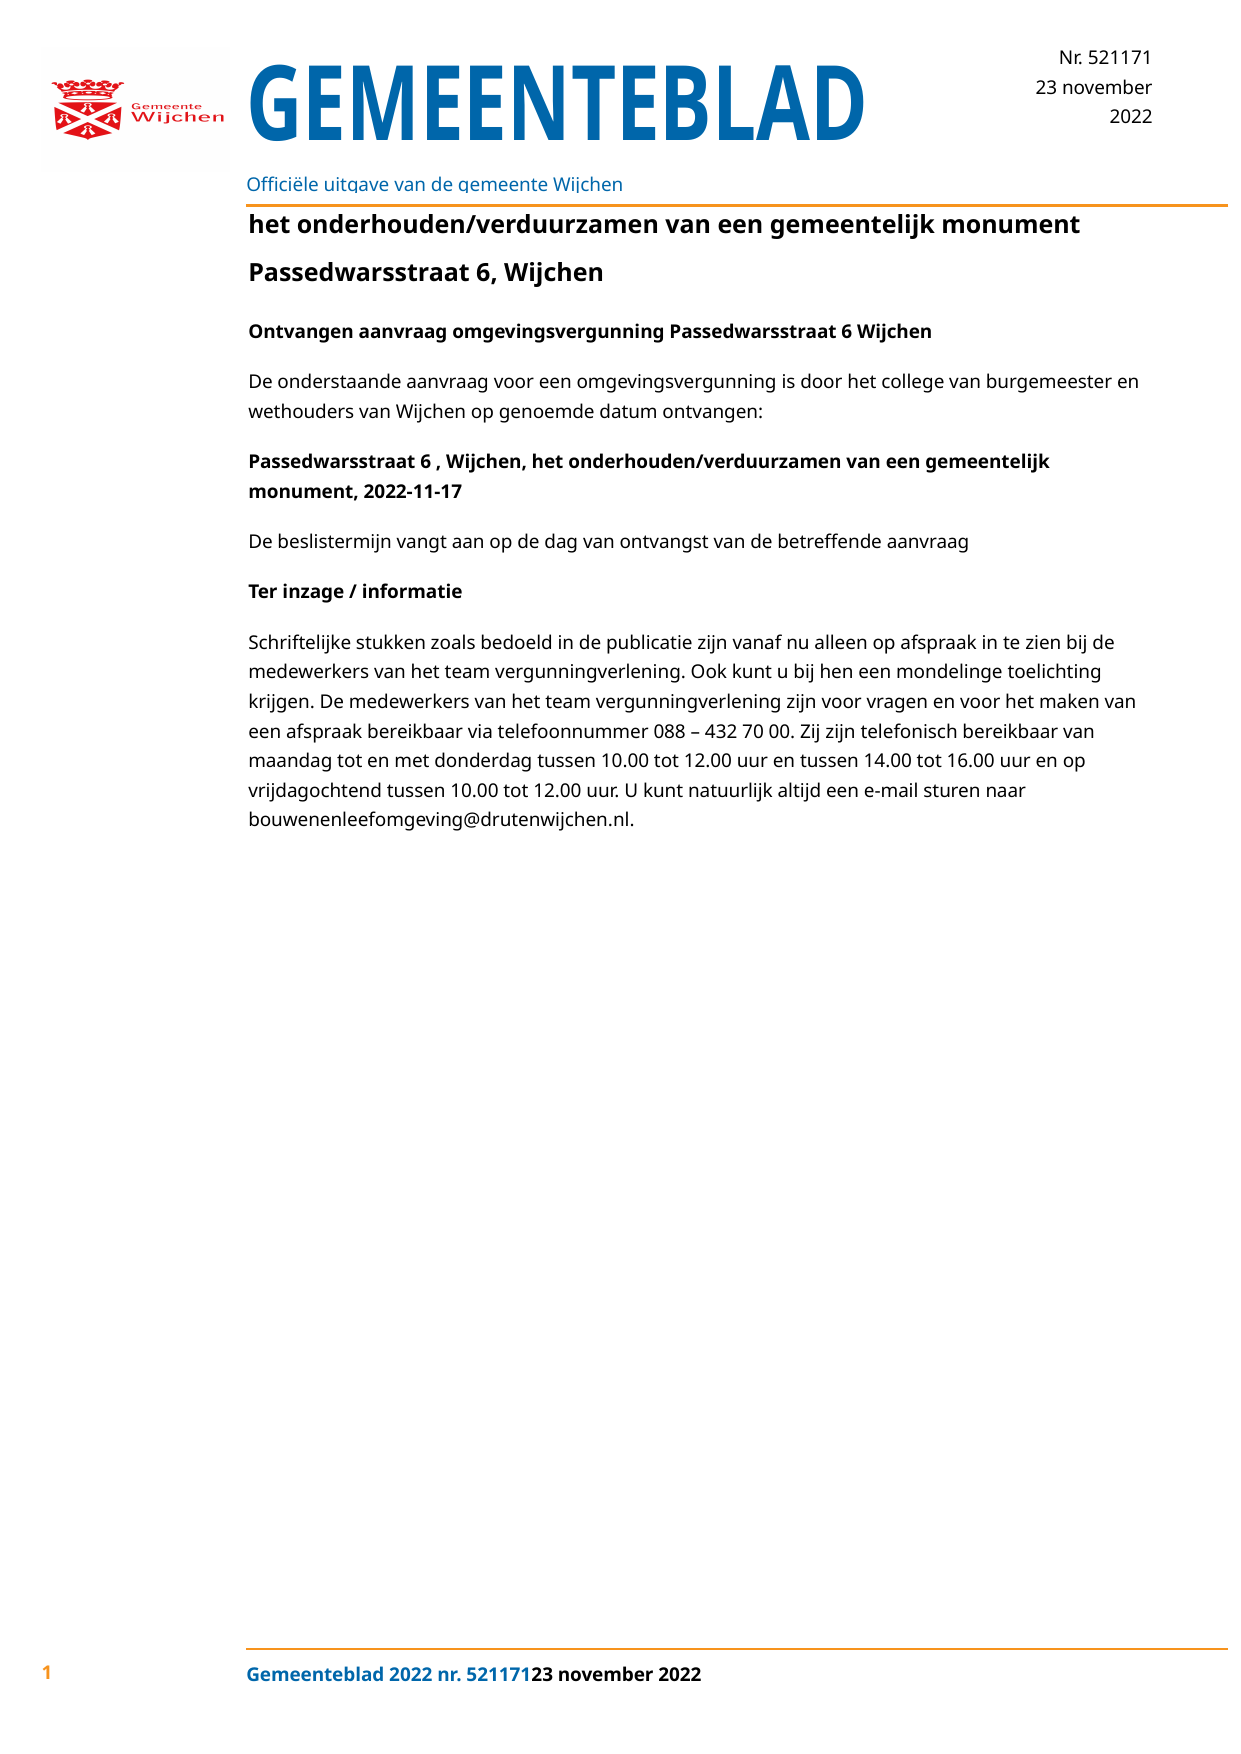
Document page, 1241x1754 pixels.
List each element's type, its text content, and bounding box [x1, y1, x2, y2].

text het onderhouden/verduurzamen van een gemeentelijk monument Passedwarsstraat 6, Wijchen [248, 207, 1152, 288]
text Ter inzage / informatie [248, 579, 1152, 604]
text De beslistermijn vangt aan op de dag van ontvangst van de betreffende aanvraag [248, 528, 1152, 554]
text Ontvangen aanvraag omgevingsvergunning Passedwarsstraat 6 Wijchen [248, 318, 1152, 344]
text Schriftelijke stukken zoals bedoeld in de publicatie zijn vanaf nu alleen op afspraak in te zien bij de medewerkers van het team vergunningverlening. Ook kunt u bij hen een mondelinge toelichting krijgen. De medewerkers van het team vergunningverlening zijn voor vragen en voor het maken van een afspraak bereikbaar via telefoonnummer 088 – 432 70 00. Zij zijn telefonisch bereikbaar van maandag tot en met donderdag tussen 10.00 tot 12.00 uur en tussen 14.00 tot 16.00 uur en op vrijdagochtend tussen 10.00 tot 12.00 uur. U kunt natuurlijk altijd een e-mail sturen naar bouwenenleefomgeving@drutenwijchen.nl. [248, 629, 1152, 832]
picture [41, 47, 231, 172]
text Passedwarsstraat 6 , Wijchen, het onderhouden/verduurzamen van een gemeentelijk monument, 2022-11-17 [248, 448, 1152, 504]
text De onderstaande aanvraag voor een omgevingsvergunning is door het college van burgemeester en wethouders van Wijchen op genoemde datum ontvangen: [248, 368, 1152, 424]
